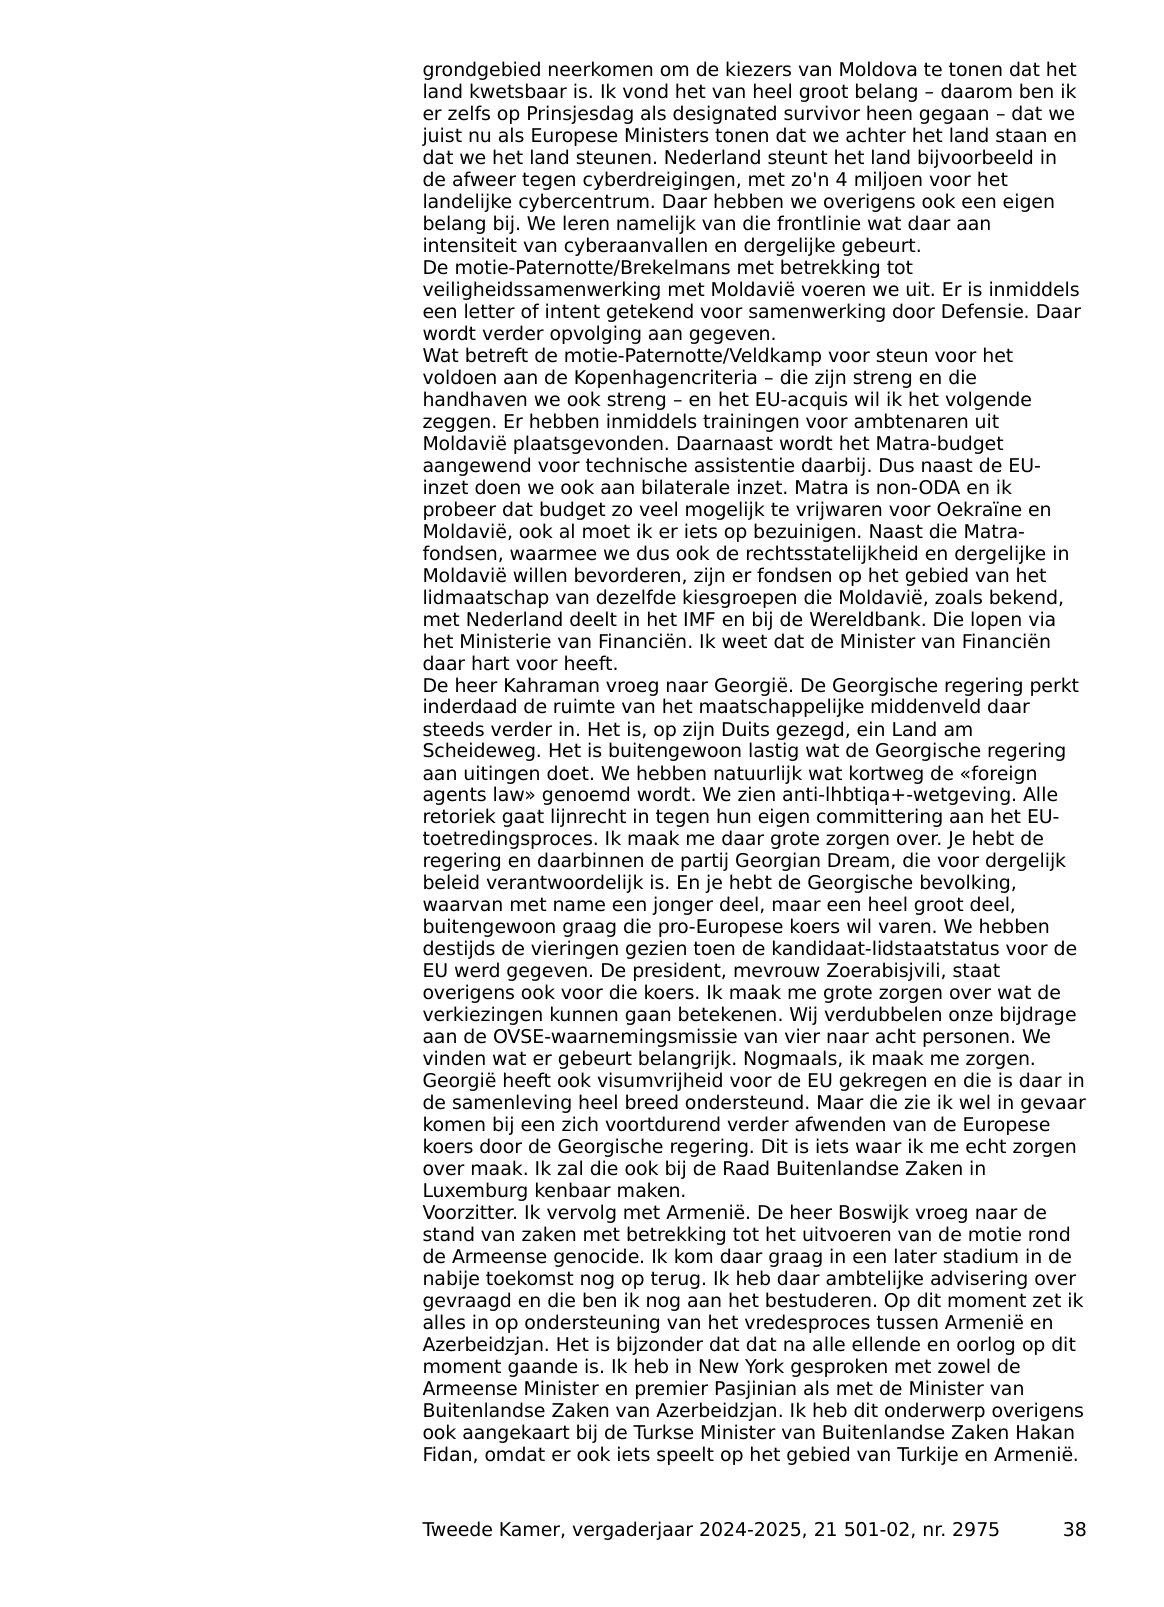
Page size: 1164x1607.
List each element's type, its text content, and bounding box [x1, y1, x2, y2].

text Voorzitter. Ik vervolg met Armenië. De heer Boswijk vroeg naar de stand van zaken met betrekking tot het uitvoeren van de motie rond de Armeense genocide. Ik kom daar graag in een later stadium in de nabije toekomst nog op terug. Ik heb daar ambtelijke advisering over gevraagd en die ben ik nog aan het bestuderen. Op dit moment zet ik alles in op ondersteuning van het vredesproces tussen Armenië en Azerbeidzjan. Het is bijzonder dat dat na alle ellende en oorlog op dit moment gaande is. Ik heb in New York gesproken met zowel de Armeense Minister en premier Pasjinian als met de Minister van Buitenlandse Zaken van Azerbeidzjan. Ik heb dit onderwerp overigens ook aangekaart bij de Turkse Minister van Buitenlandse Zaken Hakan Fidan, omdat er ook iets speelt op het gebied van Turkije en Armenië. [422, 1202, 1087, 1466]
text De heer Kahraman vroeg naar Georgië. De Georgische regering perkt inderdaad de ruimte van het maatschappelijke middenveld daar steeds verder in. Het is, op zijn Duits gezegd, ein Land am Scheideweg. Het is buitengewoon lastig wat de Georgische regering aan uitingen doet. We hebben natuurlijk wat kortweg de «foreign agents law» genoemd wordt. We zien anti-lhbtiqa+-wetgeving. Alle retoriek gaat lijnrecht in tegen hun eigen committering aan het EU-toetredingsproces. Ik maak me daar grote zorgen over. Je hebt de regering en daarbinnen de partij Georgian Dream, die voor dergelijk beleid verantwoordelijk is. En je hebt de Georgische bevolking, waarvan met name een jonger deel, maar een heel groot deel, buitengewoon graag die pro-Europese koers wil varen. We hebben destijds de vieringen gezien toen de kandidaat-lidstaatstatus voor de EU werd gegeven. De president, mevrouw Zoerabisjvili, staat overigens ook voor die koers. Ik maak me grote zorgen over wat de verkiezingen kunnen gaan betekenen. Wij verdubbelen onze bijdrage aan de OVSE-waarnemingsmissie van vier naar acht personen. We vinden wat er gebeurt belangrijk. Nogmaals, ik maak me zorgen. Georgië heeft ook visumvrijheid voor de EU gekregen en die is daar in de samenleving heel breed ondersteund. Maar die zie ik wel in gevaar komen bij een zich voortdurend verder afwenden van de Europese koers door de Georgische regering. Dit is iets waar ik me echt zorgen over maak. Ik zal die ook bij de Raad Buitenlandse Zaken in Luxemburg kenbaar maken. [422, 674, 1087, 1202]
text De motie-Paternotte/Brekelmans met betrekking tot veiligheidssamenwerking met Moldavië voeren we uit. Er is inmiddels een letter of intent getekend voor samenwerking door Defensie. Daar wordt verder opvolging aan gegeven. [422, 257, 1087, 345]
text Wat betreft de motie-Paternotte/Veldkamp voor steun voor het voldoen aan de Kopenhagencriteria – die zijn streng en die handhaven we ook streng – en het EU-acquis wil ik het volgende zeggen. Er hebben inmiddels trainingen voor ambtenaren uit Moldavië plaatsgevonden. Daarnaast wordt het Matra-budget aangewend voor technische assistentie daarbij. Dus naast de EU-inzet doen we ook aan bilaterale inzet. Matra is non-ODA en ik probeer dat budget zo veel mogelijk te vrijwaren voor Oekraïne en Moldavië, ook al moet ik er iets op bezuinigen. Naast die Matra-fondsen, waarmee we dus ook de rechtsstatelijkheid en dergelijke in Moldavië willen bevorderen, zijn er fondsen op het gebied van het lidmaatschap van dezelfde kiesgroepen die Moldavië, zoals bekend, met Nederland deelt in het IMF en bij de Wereldbank. Die lopen via het Ministerie van Financiën. Ik weet dat de Minister van Financiën daar hart voor heeft. [422, 345, 1087, 674]
text grondgebied neerkomen om de kiezers van Moldova te tonen dat het land kwetsbaar is. Ik vond het van heel groot belang – daarom ben ik er zelfs op Prinsjesdag als designated survivor heen gegaan – dat we juist nu als Europese Ministers tonen dat we achter het land staan en dat we het land steunen. Nederland steunt het land bijvoorbeeld in de afweer tegen cyberdreigingen, met zo'n 4 miljoen voor het landelijke cybercentrum. Daar hebben we overigens ook een eigen belang bij. We leren namelijk van die frontlinie wat daar aan intensiteit van cyberaanvallen en dergelijke gebeurt. [422, 59, 1087, 257]
